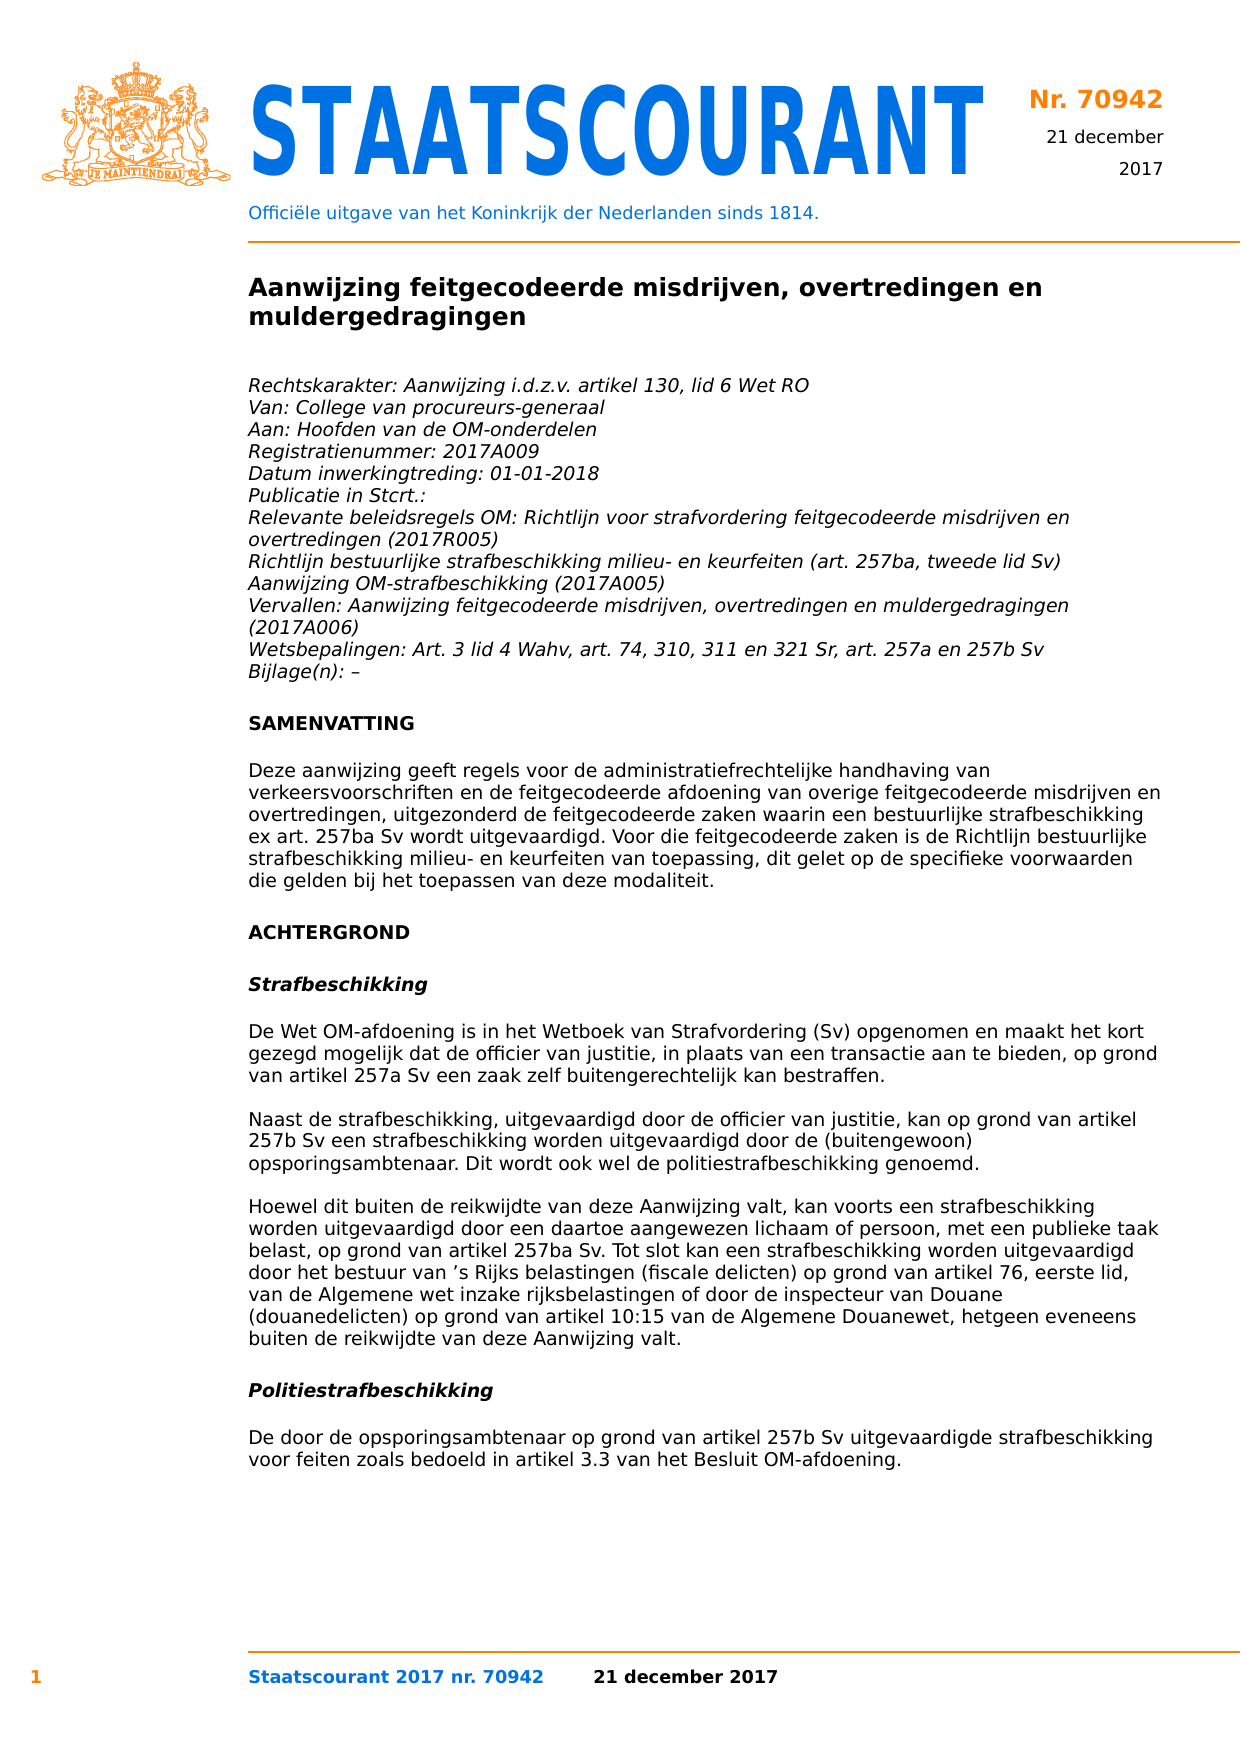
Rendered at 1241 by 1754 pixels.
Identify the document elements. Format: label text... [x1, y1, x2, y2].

text Naast de strafbeschikking, uitgevaardigd door de officier van justitie, kan op grond van artikel 257b Sv een strafbeschikking worden uitgevaardigd door de (buitengewoon) opsporingsambtenaar. Dit wordt ook wel de politiestrafbeschikking genoemd. [248, 1108, 1163, 1174]
text De Wet OM-afdoening is in het Wetboek van Strafvordering (Sv) opgenomen en maakt het kort gezegd mogelijk dat de officier van justitie, in plaats van een transactie aan te bieden, op grond van artikel 257a Sv een zaak zelf buitengerechtelijk kan bestraffen. [248, 1021, 1163, 1087]
text Hoewel dit buiten de reikwijdte van deze Aanwijzing valt, kan voorts een strafbeschikking worden uitgevaardigd door een daartoe aangewezen lichaam of persoon, met een publieke taak belast, op grond van artikel 257ba Sv. Tot slot kan een strafbeschikking worden uitgevaardigd door het bestuur van ’s Rijks belastingen (fiscale delicten) op grond van artikel 76, eerste lid, van de Algemene wet inzake rijksbelastingen of door de inspecteur van Douane (douanedelicten) op grond van artikel 10:15 van de Algemene Douanewet, hetgeen eveneens buiten de reikwijdte van deze Aanwijzing valt. [248, 1196, 1163, 1350]
table_header Nr. 70942 [998, 62, 1240, 121]
table_cell 21 december [998, 121, 1240, 153]
text Bijlage(n): – [248, 661, 1163, 683]
text Van: College van procureurs-generaal [248, 397, 1163, 419]
text Datum inwerkingtreding: 01-01-2018 [248, 463, 1163, 485]
text De door de opsporingsambtenaar op grond van artikel 257b Sv uitgevaardigde strafbeschikking voor feiten zoals bedoeld in artikel 3.3 van het Besluit OM-afdoening. [248, 1427, 1163, 1471]
picture [41, 62, 231, 186]
text Richtlijn bestuurlijke strafbeschikking milieu- en keurfeiten (art. 257ba, tweede lid Sv) [248, 551, 1163, 573]
text Registratienummer: 2017A009 [248, 441, 1163, 463]
text Aan: Hoofden van de OM-onderdelen [248, 419, 1163, 441]
text Relevante beleidsregels OM: Richtlijn voor strafvordering feitgecodeerde misdrijven en overtredingen (2017R005) [248, 507, 1163, 551]
text Wetsbepalingen: Art. 3 lid 4 Wahv, art. 74, 310, 311 en 321 Sr, art. 257a en 257b Sv [248, 639, 1163, 661]
subtitle Politiestrafbeschikking [248, 1380, 1163, 1402]
subtitle ACHTERGROND [248, 922, 1163, 944]
subtitle Strafbeschikking [248, 974, 1163, 996]
text Publicatie in Stcrt.: [248, 485, 1163, 507]
table_header [25, 62, 248, 241]
text Deze aanwijzing geeft regels voor de administratiefrechtelijke handhaving van verkeersvoorschriften en de feitgecodeerde afdoening van overige feitgecodeerde misdrijven en overtredingen, uitgezonderd de feitgecodeerde zaken waarin een bestuurlijke strafbeschikking ex art. 257ba Sv wordt uitgevaardigd. Voor die feitgecodeerde zaken is de Richtlijn bestuurlijke strafbeschikking milieu- en keurfeiten van toepassing, dit gelet op de specifieke voorwaarden die gelden bij het toepassen van deze modaliteit. [248, 760, 1163, 892]
table_cell 2017 [998, 153, 1240, 203]
text Rechtskarakter: Aanwijzing i.d.z.v. artikel 130, lid 6 Wet RO [248, 375, 1163, 397]
text Vervallen: Aanwijzing feitgecodeerde misdrijven, overtredingen en muldergedragingen (2017A006) [248, 595, 1163, 639]
subtitle Aanwijzing feitgecodeerde misdrijven, overtredingen en muldergedragingen [248, 273, 1163, 331]
text Aanwijzing OM-strafbeschikking (2017A005) [248, 573, 1163, 595]
table_cell Officiële uitgave van het Koninkrijk der Nederlanden sinds 1814. [248, 203, 1240, 241]
table_header STAATSCOURANT [248, 62, 998, 203]
subtitle SAMENVATTING [248, 713, 1163, 735]
